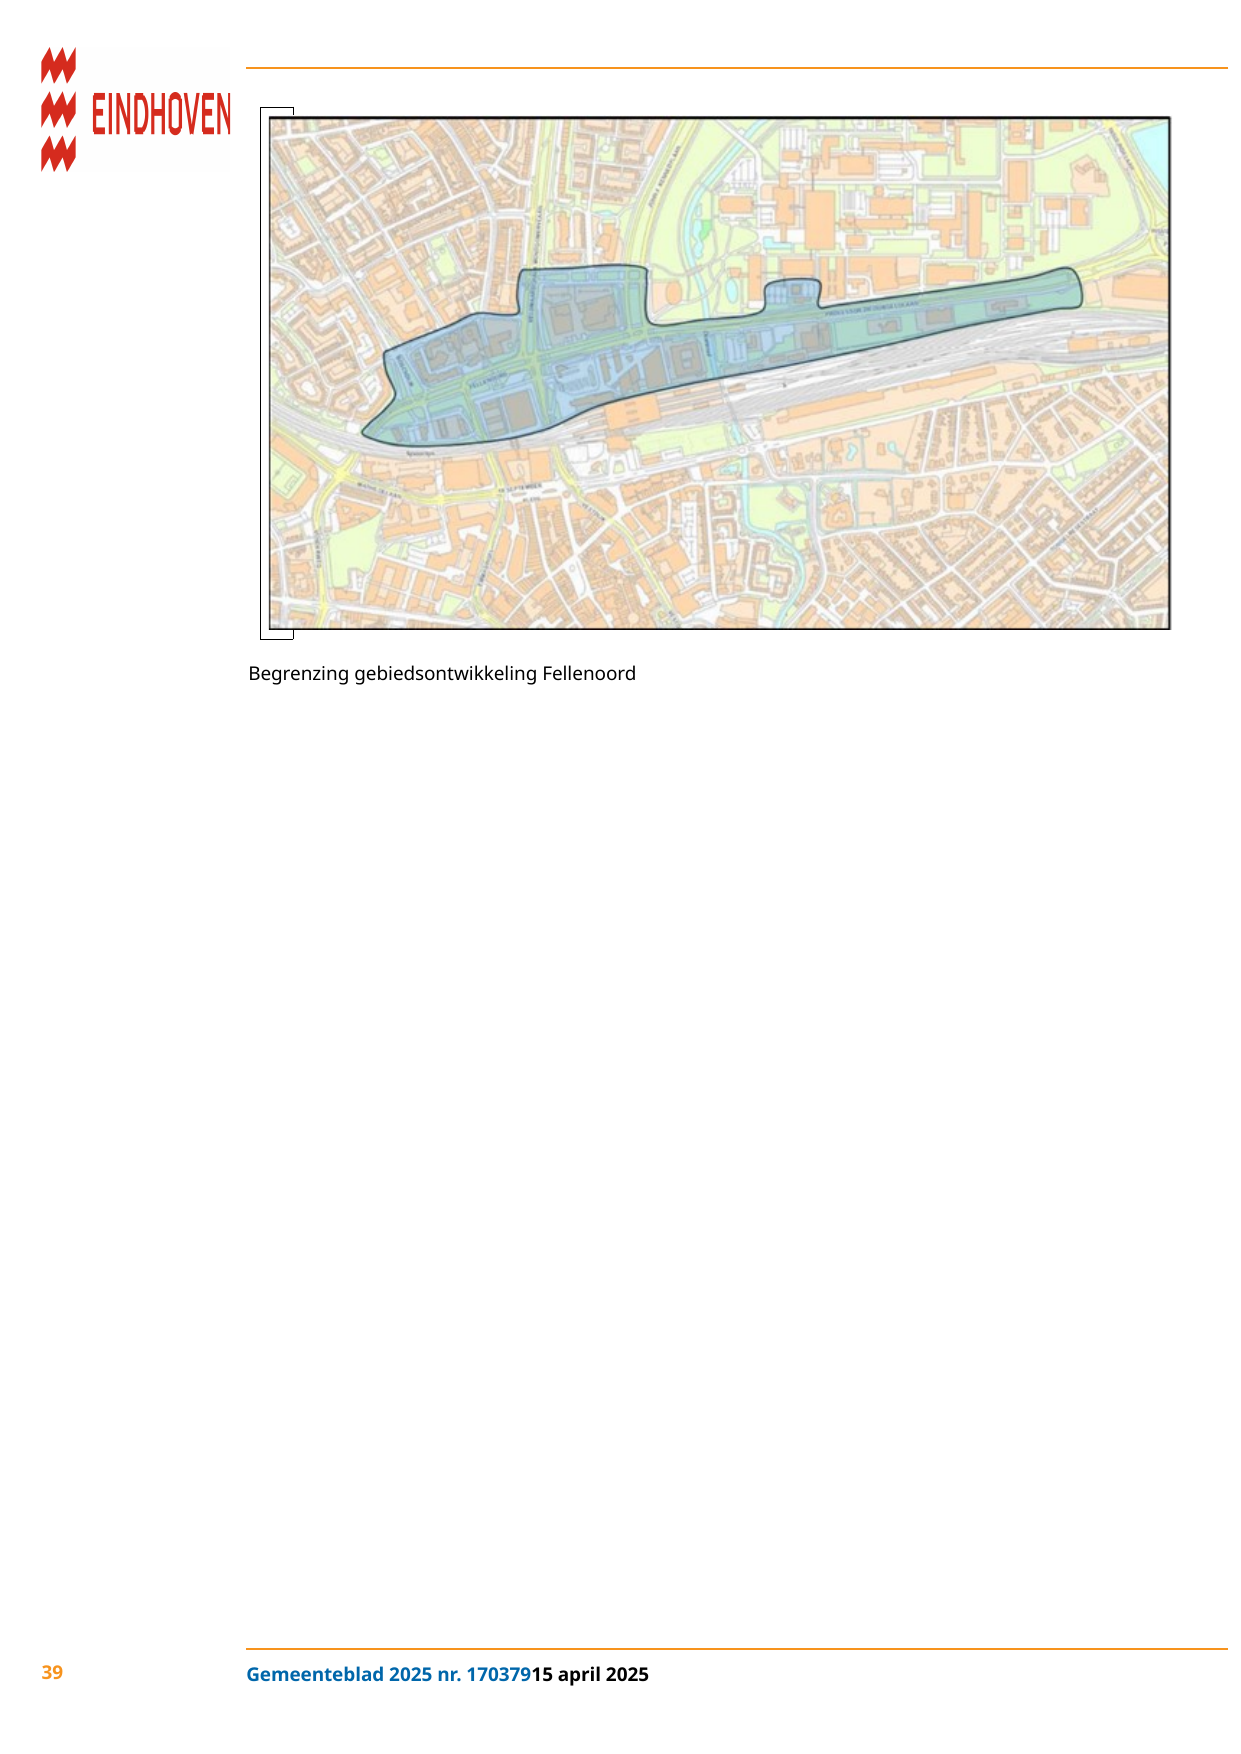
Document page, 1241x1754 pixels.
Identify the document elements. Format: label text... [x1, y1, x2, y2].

picture [268, 115, 1173, 630]
text Begrenzing gebiedsontwikkeling Fellenoord [248, 660, 1152, 686]
picture [41, 47, 231, 172]
